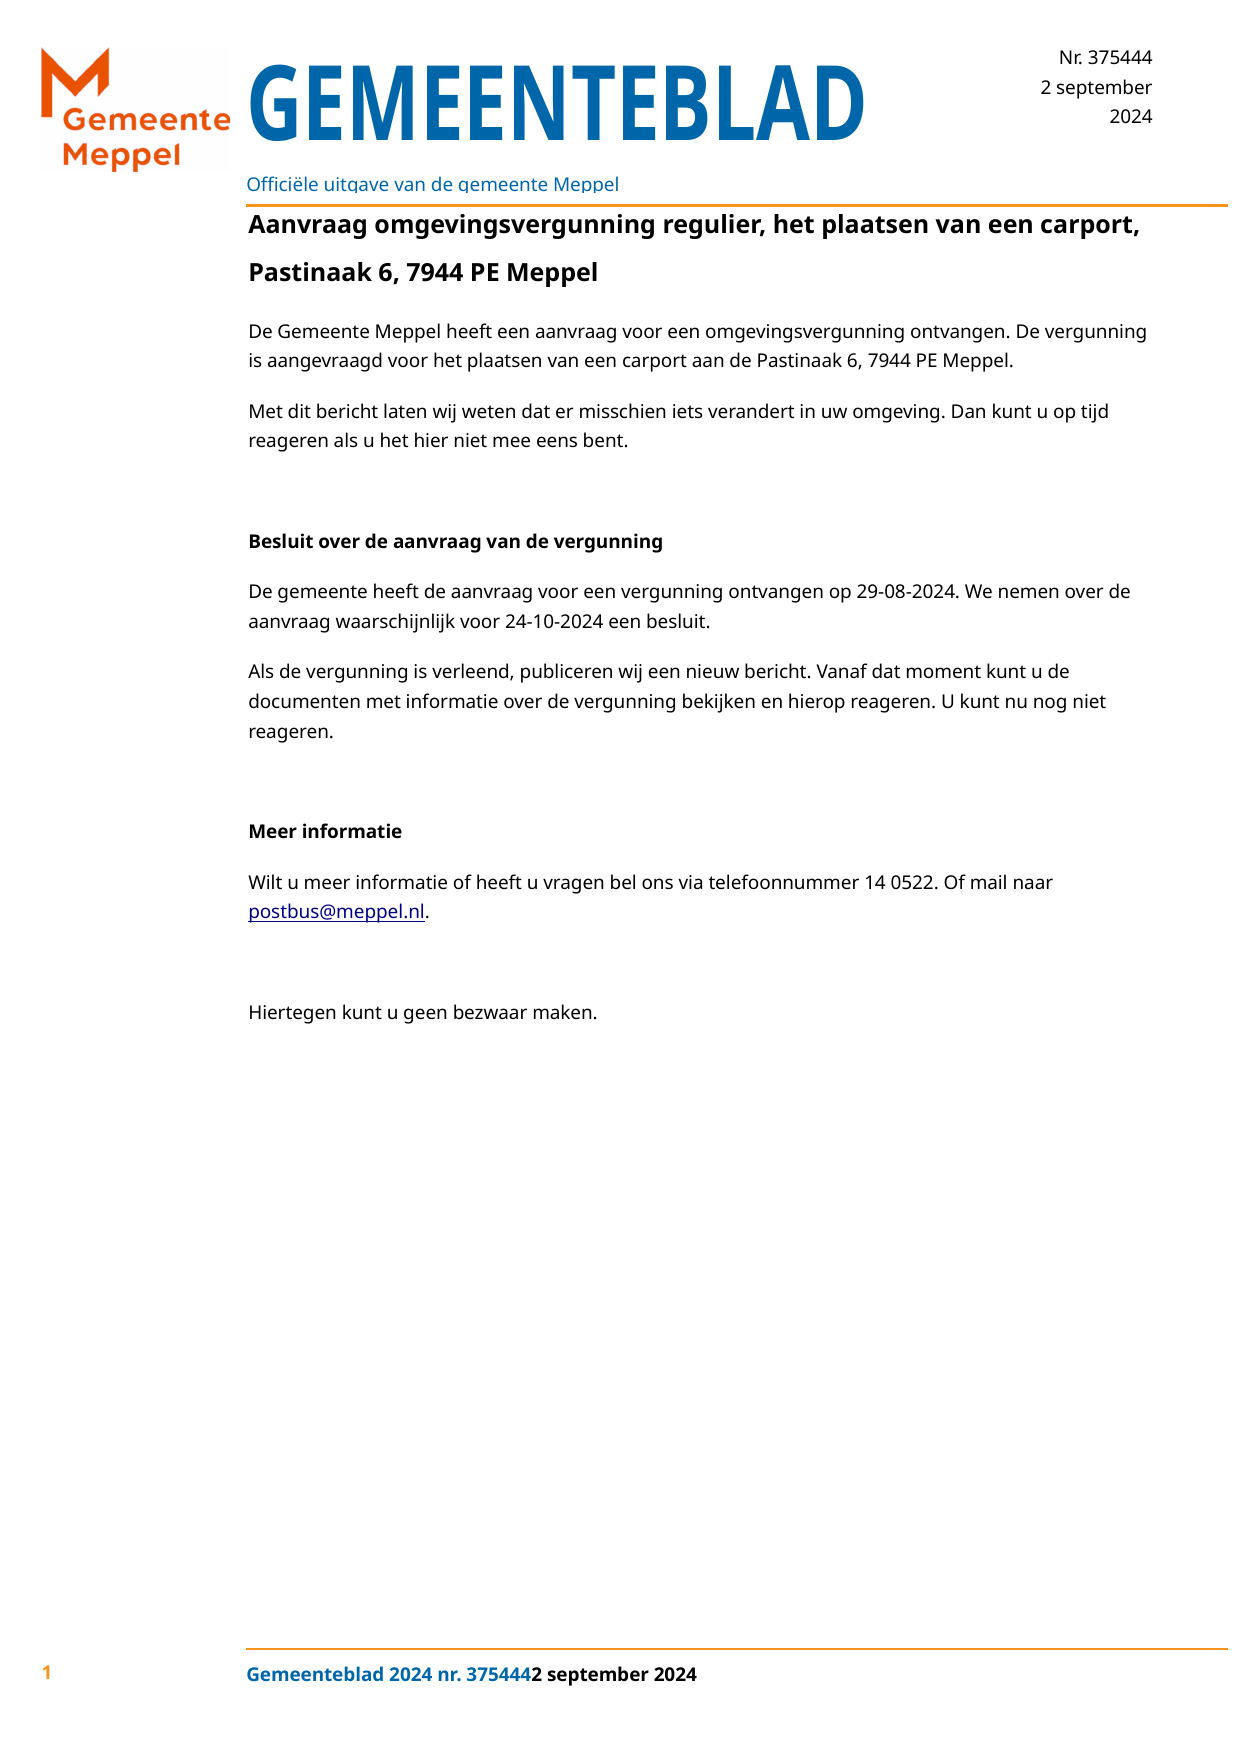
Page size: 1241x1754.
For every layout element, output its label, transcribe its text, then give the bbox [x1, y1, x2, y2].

text Meer informatie [248, 819, 1152, 844]
text Met dit bericht laten wij weten dat er misschien iets verandert in uw omgeving. Dan kunt u op tijd reageren als u het hier niet mee eens bent. [248, 398, 1152, 453]
text Besluit over de aanvraag van de vergunning [248, 528, 1152, 554]
text De gemeente heeft de aanvraag voor een vergunning ontvangen op 29-08-2024. We nemen over de aanvraag waarschijnlijk voor 24-10-2024 een besluit. [248, 579, 1152, 634]
picture [41, 47, 231, 172]
text Als de vergunning is verleend, publiceren wij een nieuw bericht. Vanaf dat moment kunt u de documenten met informatie over de vergunning bekijken en hierop reageren. U kunt nu nog niet reageren. [248, 659, 1152, 744]
text Wilt u meer informatie of heeft u vragen bel ons via telefoonnummer 14 0522. Of mail naar postbus@meppel.nl. [248, 869, 1152, 924]
text De Gemeente Meppel heeft een aanvraag voor een omgevingsvergunning ontvangen. De vergunning is aangevraagd voor het plaatsen van een carport aan de Pastinaak 6, 7944 PE Meppel. [248, 318, 1152, 373]
text Aanvraag omgevingsvergunning regulier, het plaatsen van een carport, Pastinaak 6, 7944 PE Meppel [248, 207, 1152, 288]
text Hiertegen kunt u geen bezwaar maken. [248, 999, 1152, 1025]
